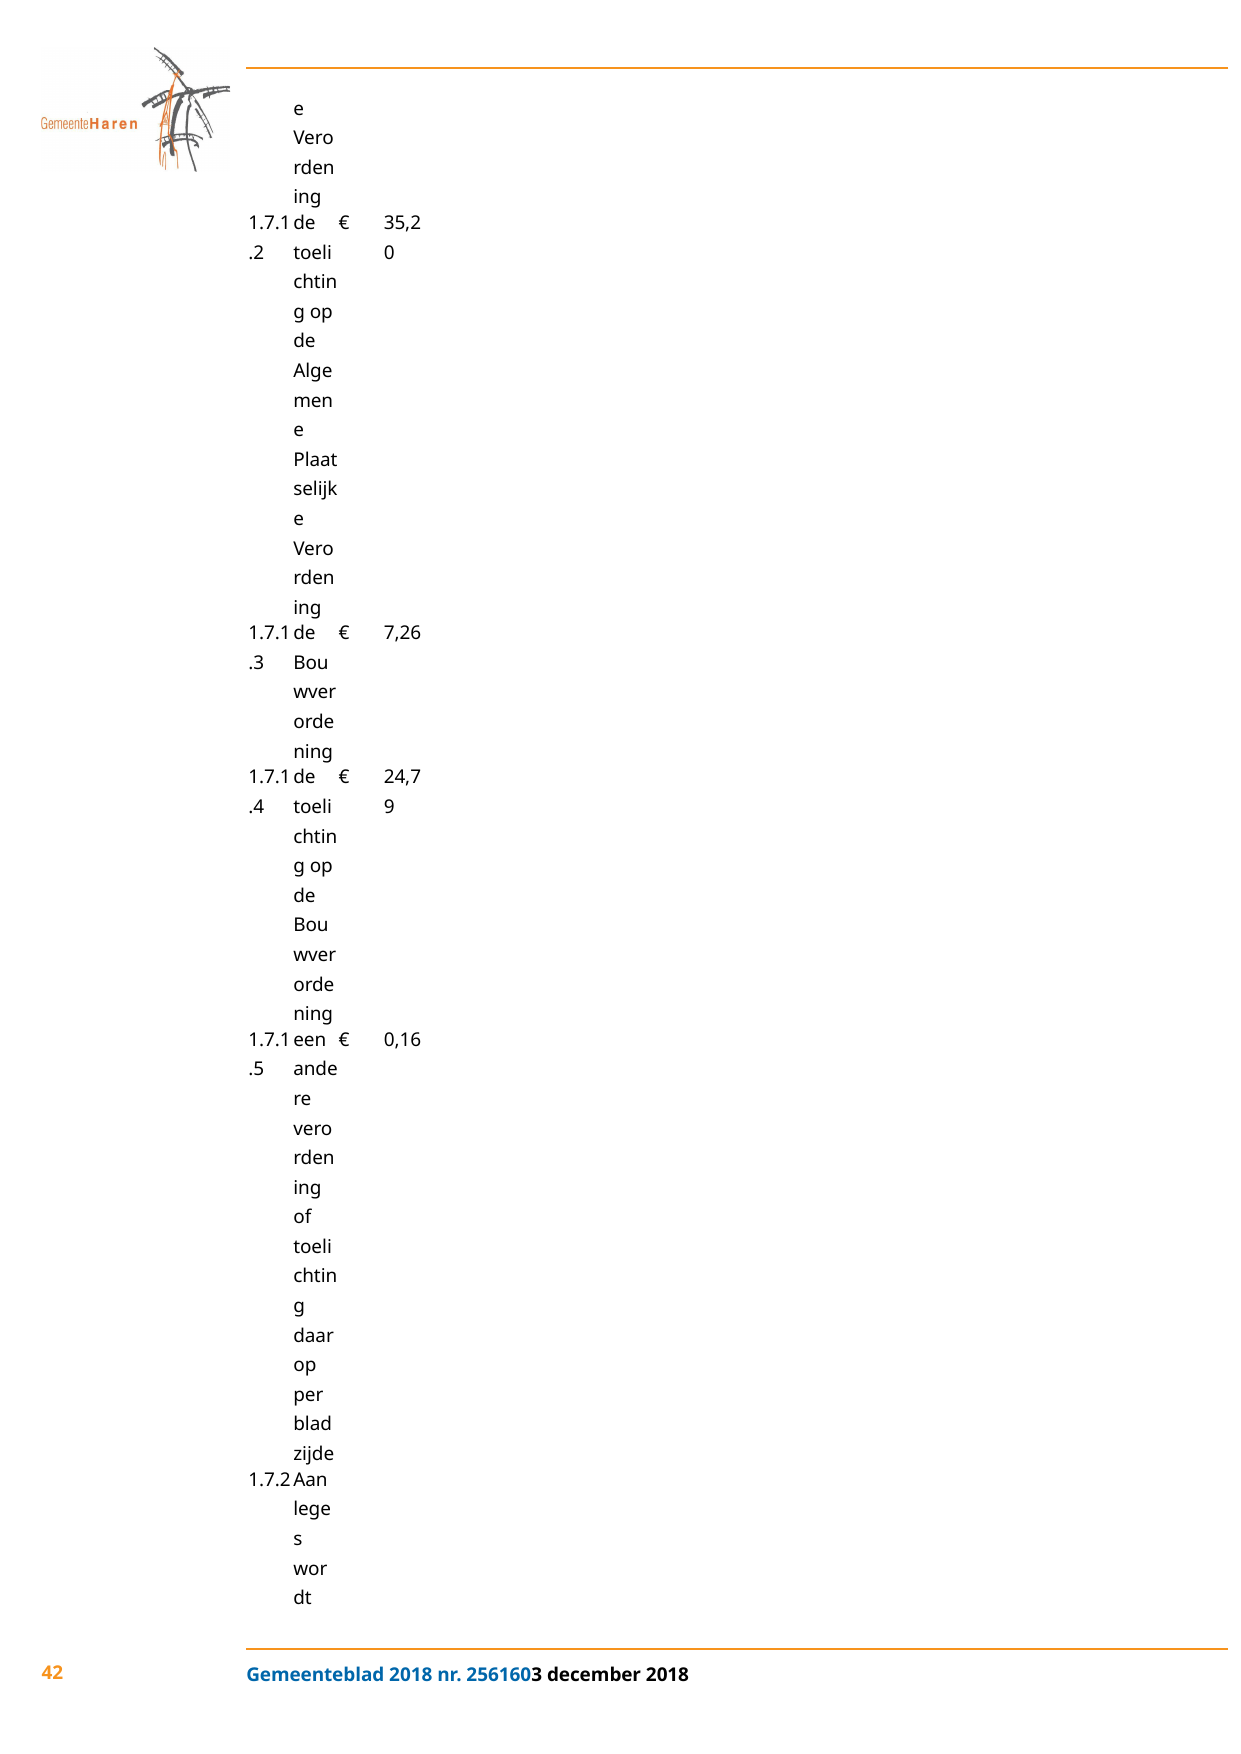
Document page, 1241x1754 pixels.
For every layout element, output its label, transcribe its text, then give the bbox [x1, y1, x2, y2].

table_cell 1.7.1.3 [248, 620, 293, 764]
table_cell 0,16 [384, 1026, 429, 1466]
table_cell [338, 95, 383, 209]
table_cell de toelichting op de Bouwverordening [293, 764, 338, 1026]
table_cell 35,20 [384, 209, 429, 619]
table_cell e Verordening [293, 95, 338, 209]
table_cell 1.7.1.2 [248, 209, 293, 619]
table_cell 1.7.2 [248, 1466, 293, 1610]
table_cell 1.7.1.4 [248, 764, 293, 1026]
table_cell [338, 1466, 383, 1610]
picture [41, 47, 231, 172]
table_cell 1.7.1.5 [248, 1026, 293, 1466]
table_cell € [338, 209, 383, 619]
table_cell [248, 95, 293, 209]
table_cell 7,26 [384, 620, 429, 764]
table_cell € [338, 764, 383, 1026]
table_cell de Bouwverordening [293, 620, 338, 764]
table_cell de toelichting op de Algemene Plaatselijke Verordening [293, 209, 338, 619]
table_cell 24,79 [384, 764, 429, 1026]
table_cell [384, 1466, 429, 1610]
table_cell [384, 95, 429, 209]
table_cell € [338, 620, 383, 764]
table_cell € [338, 1026, 383, 1466]
table_cell Aan leges wordt [293, 1466, 338, 1610]
table_cell een andere verordening of toelichting daarop per bladzijde [293, 1026, 338, 1466]
